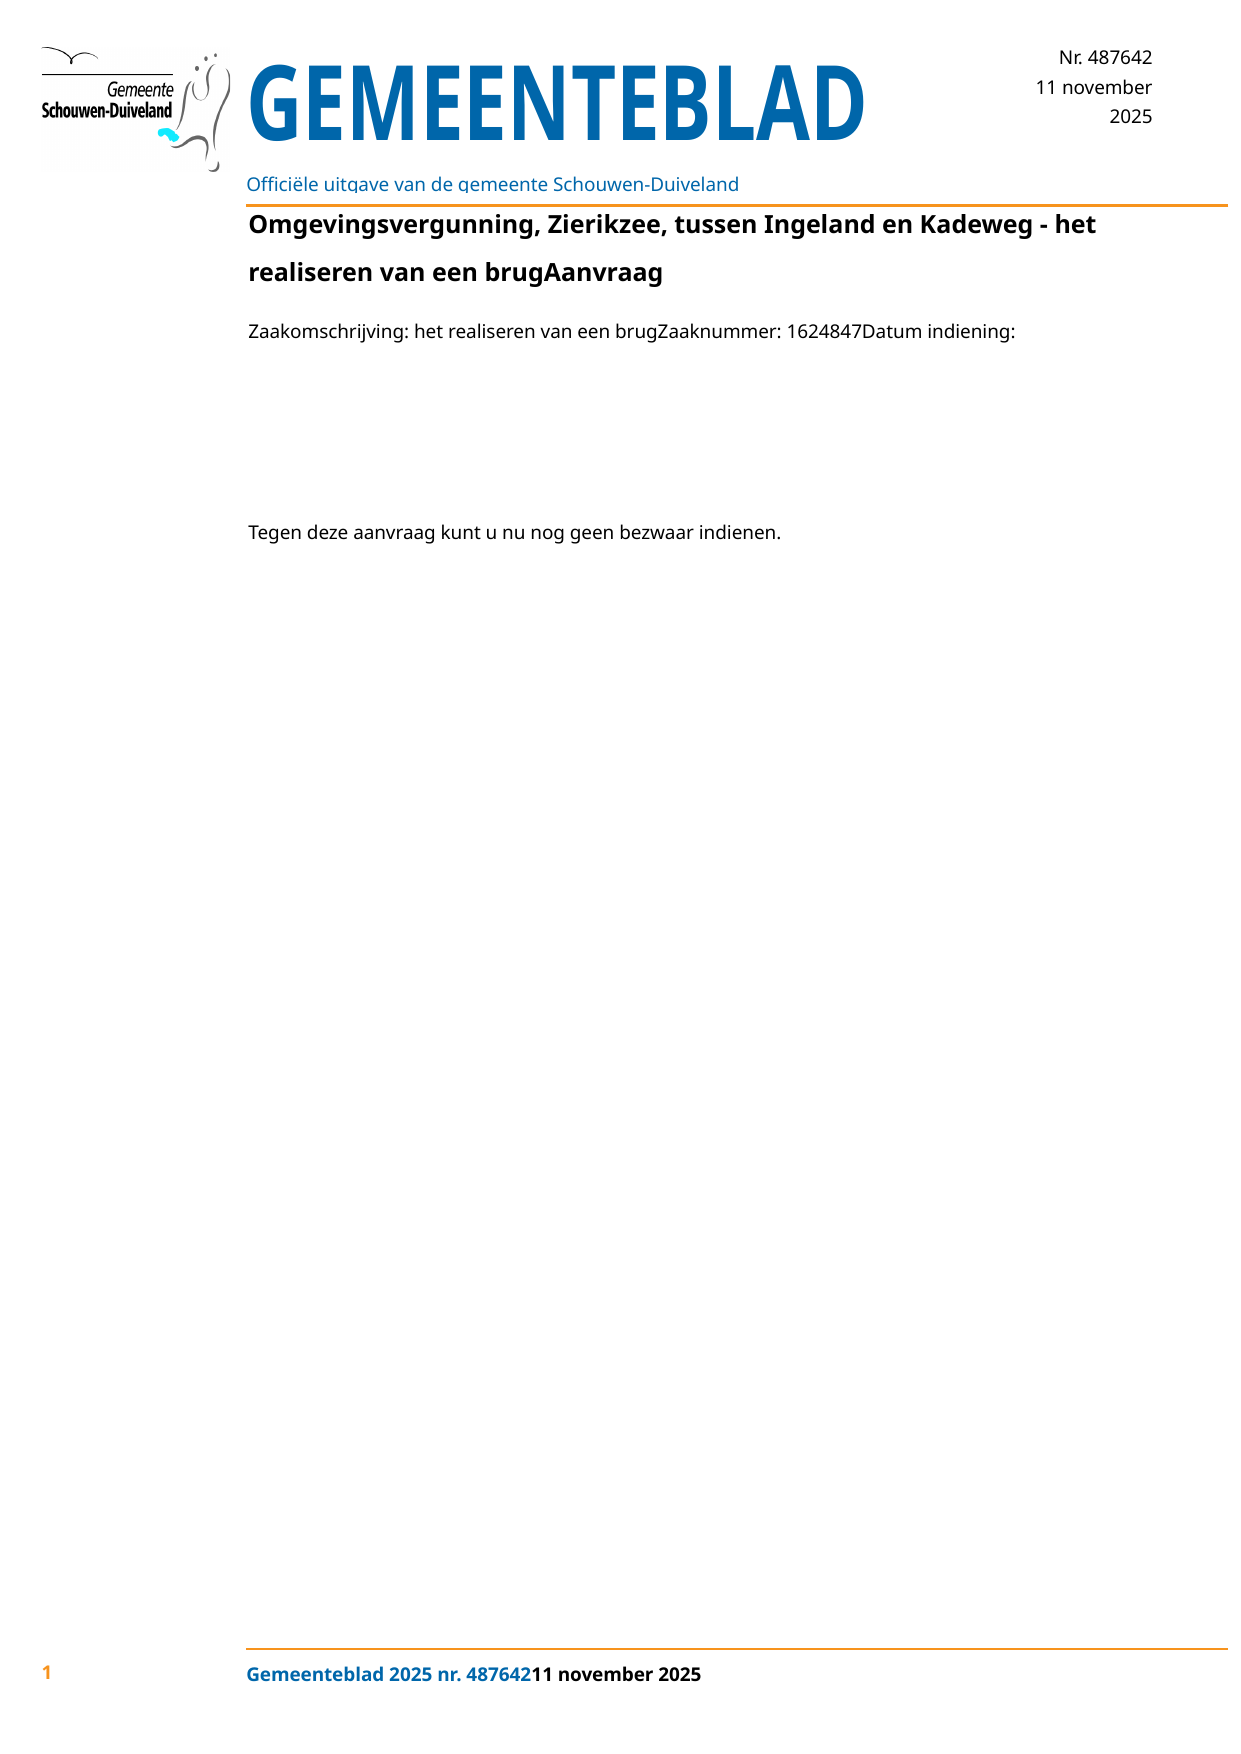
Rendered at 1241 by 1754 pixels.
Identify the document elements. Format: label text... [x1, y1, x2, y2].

picture [41, 47, 231, 172]
text Tegen deze aanvraag kunt u nu nog geen bezwaar indienen. [248, 519, 1152, 545]
text Omgevingsvergunning, Zierikzee, tussen Ingeland en Kadeweg - het realiseren van een brugAanvraag [248, 207, 1152, 288]
text Zaakomschrijving: het realiseren van een brugZaaknummer: 1624847Datum indiening: [248, 318, 1152, 344]
